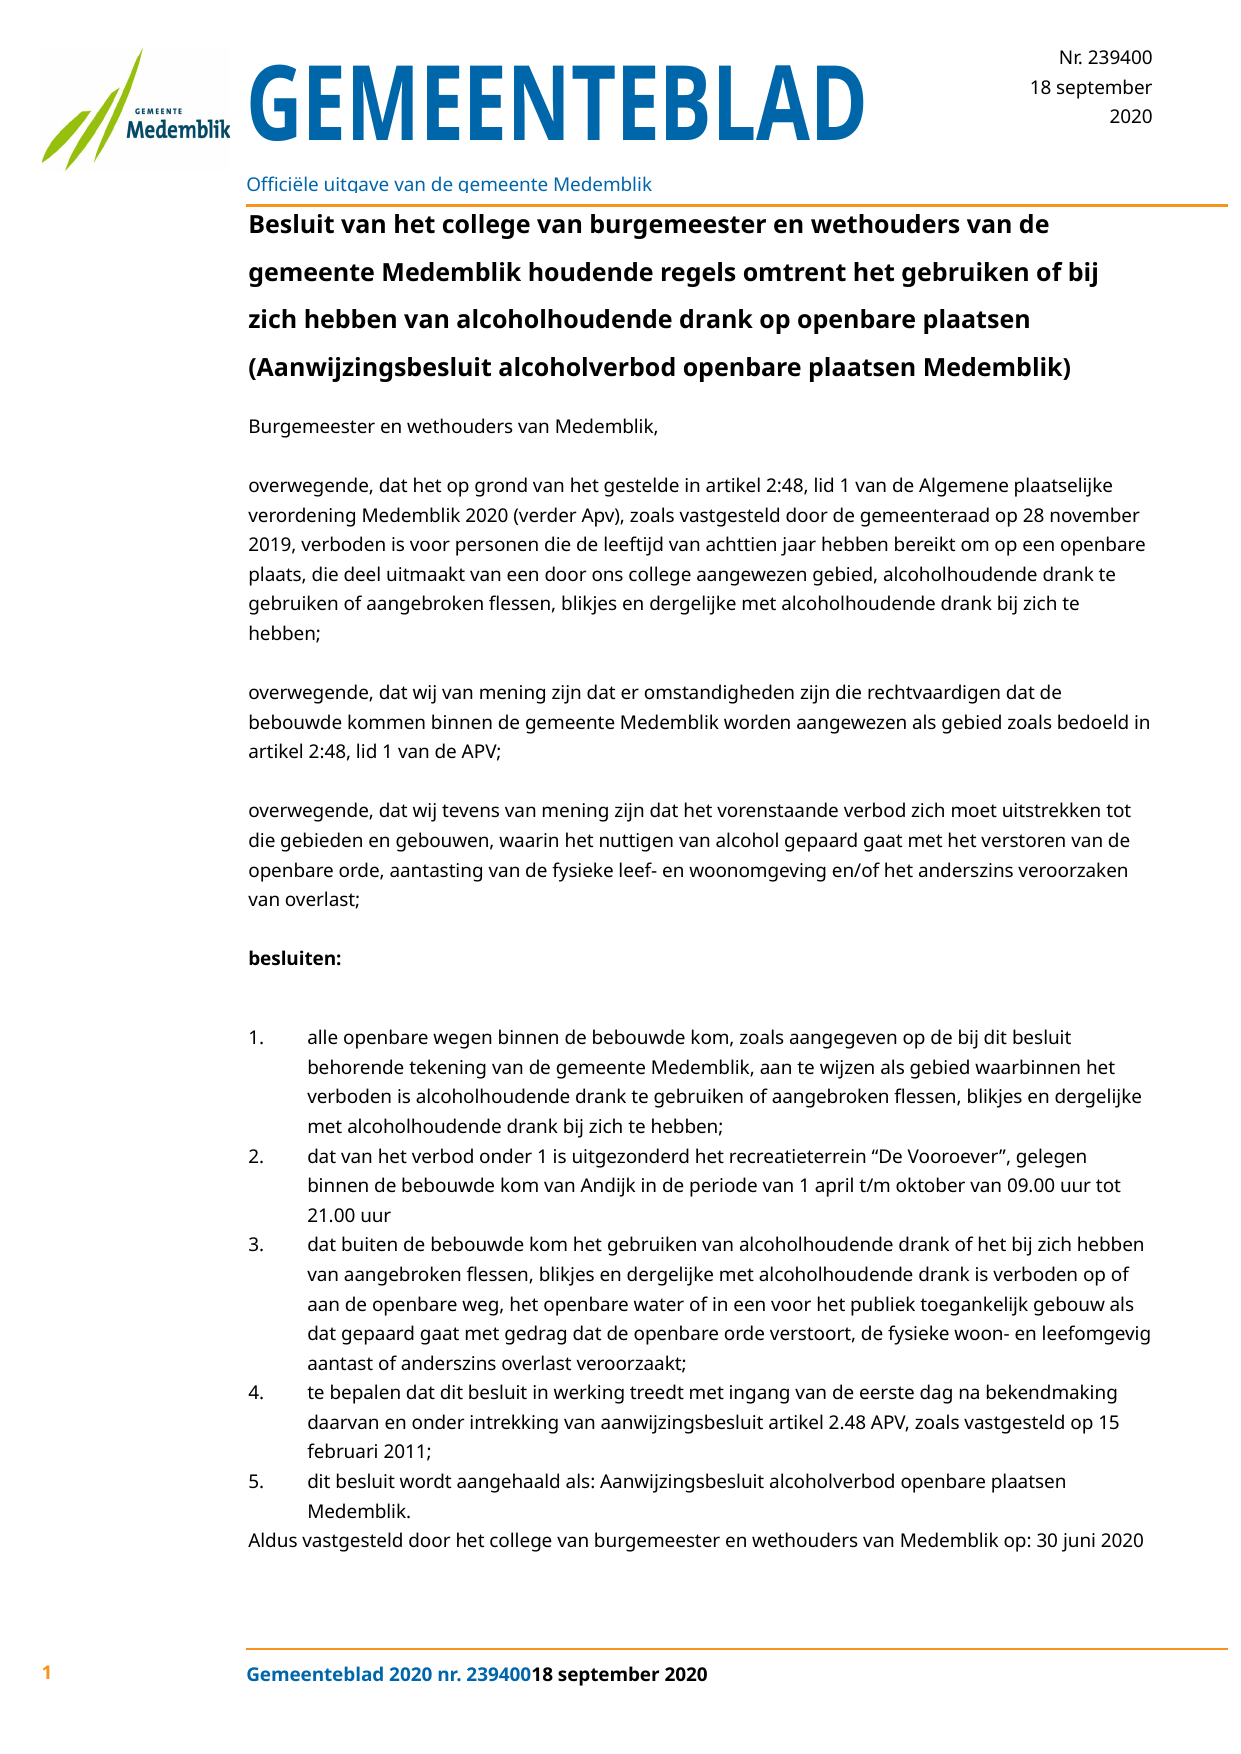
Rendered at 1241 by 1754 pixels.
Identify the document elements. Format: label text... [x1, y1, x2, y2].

list te bepalen dat dit besluit in werking treedt met ingang van de eerste dag na bekendmaking daarvan en onder intrekking van aanwijzingsbesluit artikel 2.48 APV, zoals vastgesteld op 15 februari 2011; [248, 1379, 1152, 1464]
text Aldus vastgesteld door het college van burgemeester en wethouders van Medemblik op: 30 juni 2020 [248, 1527, 1152, 1553]
picture [41, 47, 231, 172]
text Besluit van het college van burgemeester en wethouders van de gemeente Medemblik houdende regels omtrent het gebruiken of bij zich hebben van alcoholhoudende drank op openbare plaatsen (Aanwijzingsbesluit alcoholverbod openbare plaatsen Medemblik) [248, 207, 1152, 384]
text overwegende, dat wij tevens van mening zijn dat het vorenstaande verbod zich moet uitstrekken tot die gebieden en gebouwen, waarin het nuttigen van alcohol gepaard gaat met het verstoren van de openbare orde, aantasting van de fysieke leef- en woonomgeving en/of het anderszins veroorzaken van overlast; [248, 798, 1152, 912]
list dat van het verbod onder 1 is uitgezonderd het recreatieterrein “De Vooroever”, gelegen binnen de bebouwde kom van Andijk in de periode van 1 april t/m oktober van 09.00 uur tot 21.00 uur [248, 1143, 1152, 1228]
list alle openbare wegen binnen de bebouwde kom, zoals aangegeven op de bij dit besluit behorende tekening van de gemeente Medemblik, aan te wijzen als gebied waarbinnen het verboden is alcoholhoudende drank te gebruiken of aangebroken flessen, blikjes en dergelijke met alcoholhoudende drank bij zich te hebben; [248, 1024, 1152, 1139]
text besluiten: [248, 946, 1152, 971]
list dat buiten de bebouwde kom het gebruiken van alcoholhoudende drank of het bij zich hebben van aangebroken flessen, blikjes en dergelijke met alcoholhoudende drank is verboden op of aan de openbare weg, het openbare water of in een voor het publiek toegankelijk gebouw als dat gepaard gaat met gedrag dat de openbare orde verstoort, de fysieke woon- en leefomgevig aantast of anderszins overlast veroorzaakt; [248, 1232, 1152, 1376]
list dit besluit wordt aangehaald als: Aanwijzingsbesluit alcoholverbod openbare plaatsen Medemblik. [248, 1468, 1152, 1523]
text Burgemeester en wethouders van Medemblik, [248, 413, 1152, 439]
text overwegende, dat wij van mening zijn dat er omstandigheden zijn die rechtvaardigen dat de bebouwde kommen binnen de gemeente Medemblik worden aangewezen als gebied zoals bedoeld in artikel 2:48, lid 1 van de APV; [248, 679, 1152, 764]
text overwegende, dat het op grond van het gestelde in artikel 2:48, lid 1 van de Algemene plaatselijke verordening Medemblik 2020 (verder Apv), zoals vastgesteld door de gemeenteraad op 28 november 2019, verboden is voor personen die de leeftijd van achttien jaar hebben bereikt om op een openbare plaats, die deel uitmaakt van een door ons college aangewezen gebied, alcoholhoudende drank te gebruiken of aangebroken flessen, blikjes en dergelijke met alcoholhoudende drank bij zich te hebben; [248, 472, 1152, 646]
